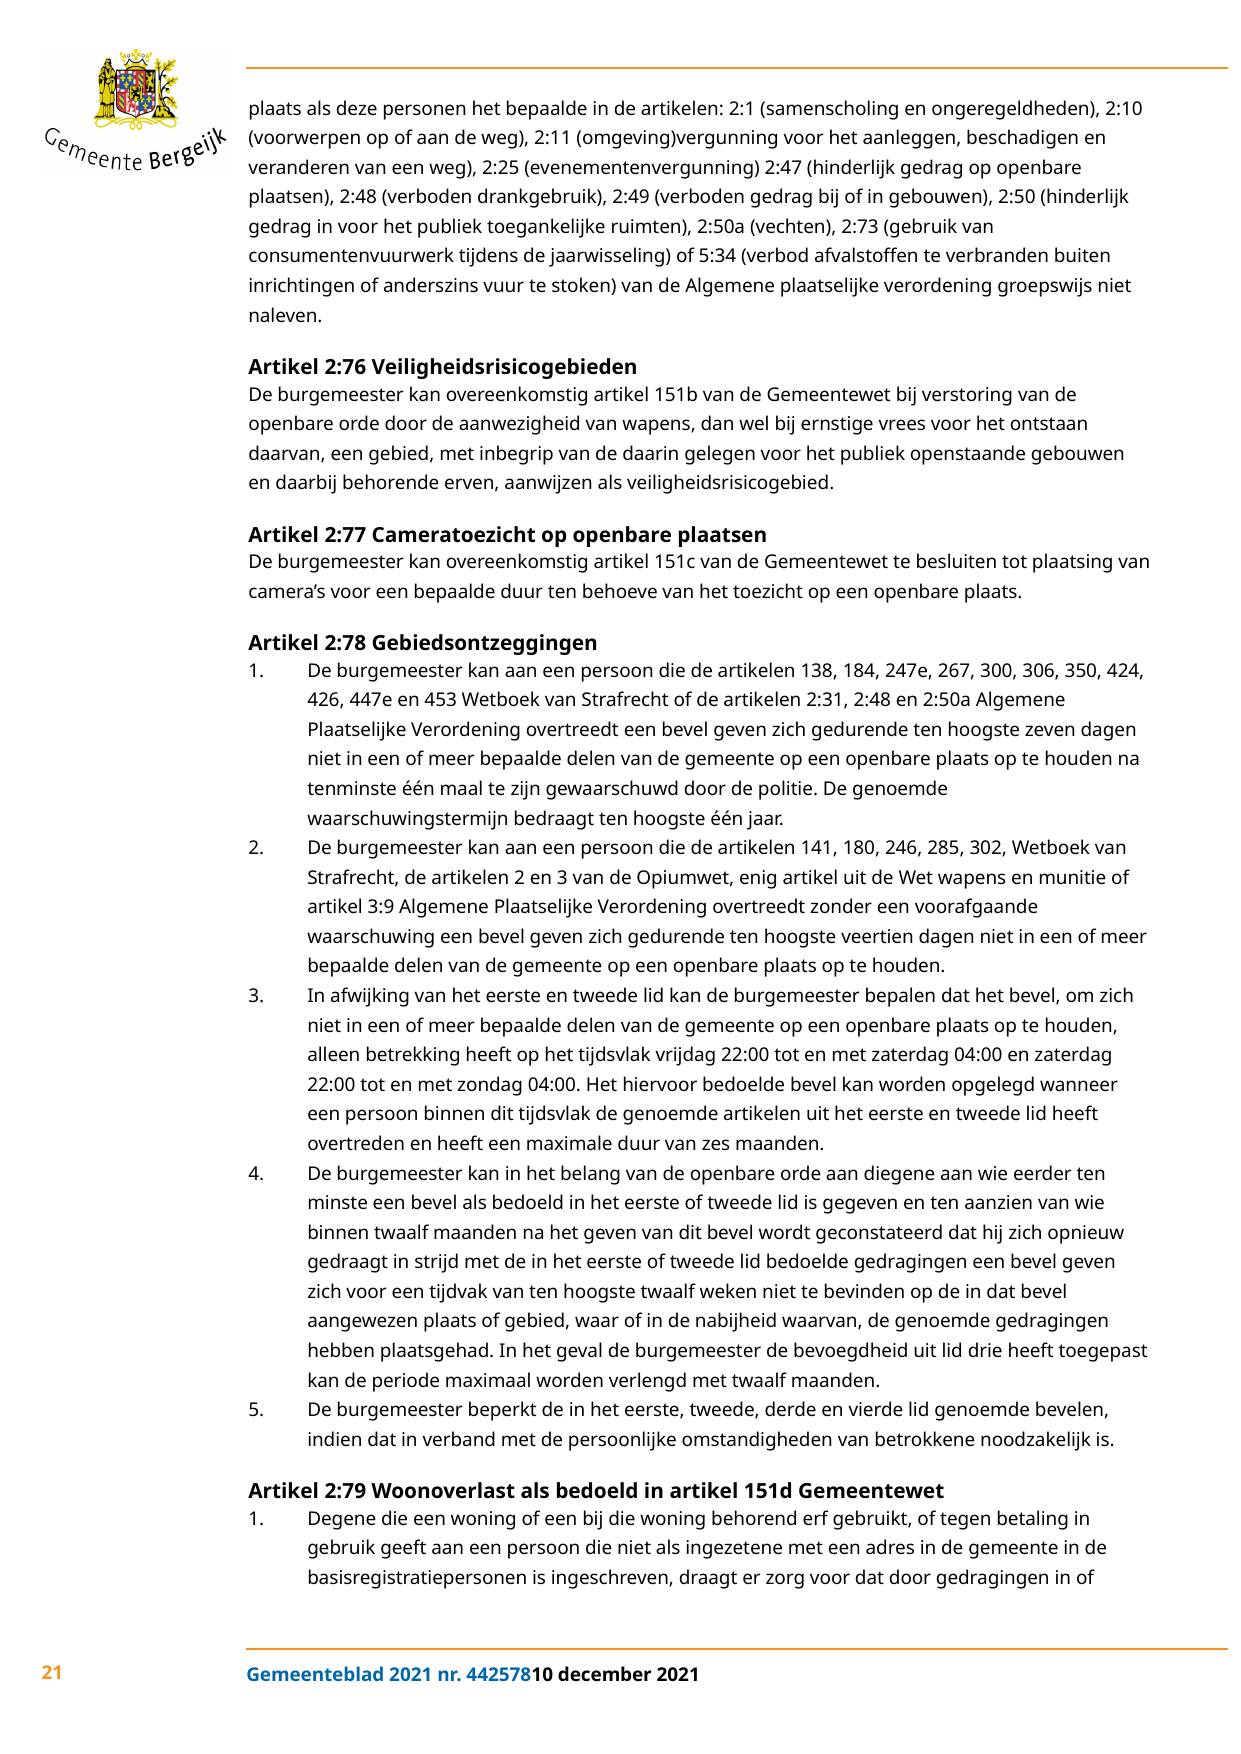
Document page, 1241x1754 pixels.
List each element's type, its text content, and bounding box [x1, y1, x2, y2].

picture [41, 47, 231, 172]
list De burgemeester kan in het belang van de openbare orde aan diegene aan wie eerder ten minste een bevel als bedoeld in het eerste of tweede lid is gegeven en ten aanzien van wie binnen twaalf maanden na het geven van dit bevel wordt geconstateerd dat hij zich opnieuw gedraagt in strijd met de in het eerste of tweede lid bedoelde gedragingen een bevel geven zich voor een tijdvak van ten hoogste twaalf weken niet te bevinden op de in dat bevel aangewezen plaats of gebied, waar of in de nabijheid waarvan, de genoemde gedragingen hebben plaatsgehad. In het geval de burgemeester de bevoegdheid uit lid drie heeft toegepast kan de periode maximaal worden verlengd met twaalf maanden. [248, 1160, 1152, 1392]
text Artikel 2:76 Veiligheidsrisicogebieden [248, 352, 1152, 381]
list De burgemeester beperkt de in het eerste, tweede, derde en vierde lid genoemde bevelen, indien dat in verband met de persoonlijke omstandigheden van betrokkene noodzakelijk is. [248, 1396, 1152, 1452]
text Artikel 2:78 Gebiedsontzeggingen [248, 628, 1152, 657]
text De burgemeester kan overeenkomstig artikel 151c van de Gemeentewet te besluiten tot plaatsing van camera’s voor een bepaalde duur ten behoeve van het toezicht op een openbare plaats. [248, 548, 1152, 604]
text Artikel 2:77 Cameratoezicht op openbare plaatsen [248, 520, 1152, 548]
list De burgemeester kan aan een persoon die de artikelen 138, 184, 247e, 267, 300, 306, 350, 424, 426, 447e en 453 Wetboek van Strafrecht of de artikelen 2:31, 2:48 en 2:50a Algemene Plaatselijke Verordening overtreedt een bevel geven zich gedurende ten hoogste zeven dagen niet in een of meer bepaalde delen van de gemeente op een openbare plaats op te houden na tenminste één maal te zijn gewaarschuwd door de politie. De genoemde waarschuwingstermijn bedraagt ten hoogste één jaar. [248, 657, 1152, 830]
text De burgemeester kan overeenkomstig artikel 151b van de Gemeentewet bij verstoring van de openbare orde door de aanwezigheid van wapens, dan wel bij ernstige vrees voor het ontstaan daarvan, een gebied, met inbegrip van de daarin gelegen voor het publiek openstaande gebouwen en daarbij behorende erven, aanwijzen als veiligheidsrisicogebied. [248, 381, 1152, 495]
text Artikel 2:79 Woonoverlast als bedoeld in artikel 151d Gemeentewet [248, 1476, 1152, 1505]
text plaats als deze personen het bepaalde in de artikelen: 2:1 (samenscholing en ongeregeldheden), 2:10 (voorwerpen op of aan de weg), 2:11 (omgeving)vergunning voor het aanleggen, beschadigen en veranderen van een weg), 2:25 (evenementenvergunning) 2:47 (hinderlijk gedrag op openbare plaatsen), 2:48 (verboden drankgebruik), 2:49 (verboden gedrag bij of in gebouwen), 2:50 (hinderlijk gedrag in voor het publiek toegankelijke ruimten), 2:50a (vechten), 2:73 (gebruik van consumentenvuurwerk tijdens de jaarwisseling) of 5:34 (verbod afvalstoffen te verbranden buiten inrichtingen of anderszins vuur te stoken) van de Algemene plaatselijke verordening groepswijs niet naleven. [248, 95, 1152, 328]
list In afwijking van het eerste en tweede lid kan de burgemeester bepalen dat het bevel, om zich niet in een of meer bepaalde delen van de gemeente op een openbare plaats op te houden, alleen betrekking heeft op het tijdsvlak vrijdag 22:00 tot en met zaterdag 04:00 en zaterdag 22:00 tot en met zondag 04:00. Het hiervoor bedoelde bevel kan worden opgelegd wanneer een persoon binnen dit tijdsvlak de genoemde artikelen uit het eerste en tweede lid heeft overtreden en heeft een maximale duur van zes maanden. [248, 982, 1152, 1156]
list Degene die een woning of een bij die woning behorend erf gebruikt, of tegen betaling in gebruik geeft aan een persoon die niet als ingezetene met een adres in de gemeente in de basisregistratiepersonen is ingeschreven, draagt er zorg voor dat door gedragingen in of [248, 1505, 1152, 1590]
list De burgemeester kan aan een persoon die de artikelen 141, 180, 246, 285, 302, Wetboek van Strafrecht, de artikelen 2 en 3 van de Opiumwet, enig artikel uit de Wet wapens en munitie of artikel 3:9 Algemene Plaatselijke Verordening overtreedt zonder een voorafgaande waarschuwing een bevel geven zich gedurende ten hoogste veertien dagen niet in een of meer bepaalde delen van de gemeente op een openbare plaats op te houden. [248, 834, 1152, 978]
